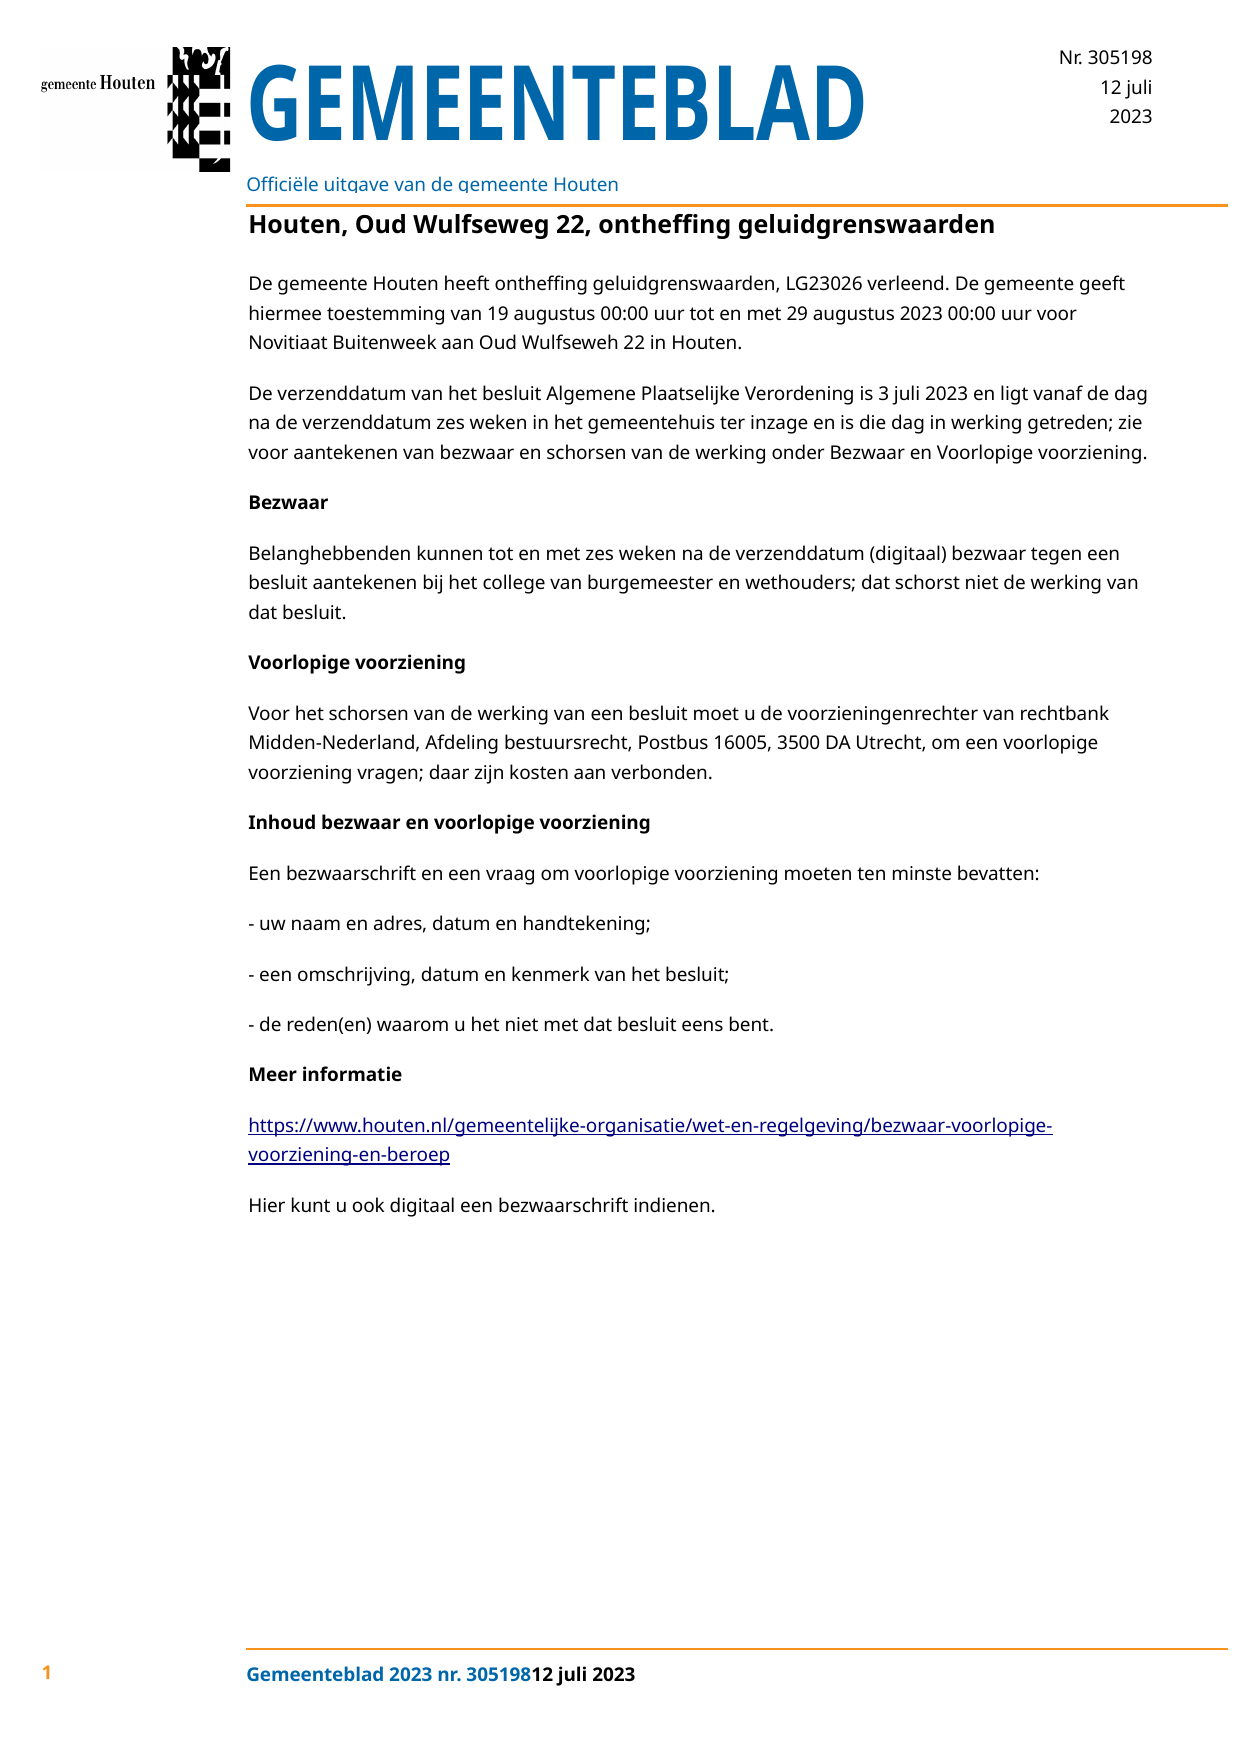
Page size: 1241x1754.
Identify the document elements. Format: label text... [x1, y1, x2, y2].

text Inhoud bezwaar en voorlopige voorziening [248, 809, 1152, 835]
text - een omschrijving, datum en kenmerk van het besluit; [248, 961, 1152, 986]
text Voor het schorsen van de werking van een besluit moet u de voorzieningenrechter van rechtbank Midden-Nederland, Afdeling bestuursrecht, Postbus 16005, 3500 DA Utrecht, om een voorlopige voorziening vragen; daar zijn kosten aan verbonden. [248, 700, 1152, 785]
picture [41, 47, 231, 172]
text Houten, Oud Wulfseweg 22, ontheffing geluidgrenswaarden [248, 207, 1152, 241]
text Meer informatie [248, 1062, 1152, 1087]
text Voorlopige voorziening [248, 649, 1152, 675]
text https://www.houten.nl/gemeentelijke-organisatie/wet-en-regelgeving/bezwaar-voorlopige-voorziening-en-beroep [248, 1112, 1152, 1167]
text Bezwaar [248, 489, 1152, 515]
text Belanghebbenden kunnen tot en met zes weken na de verzenddatum (digitaal) bezwaar tegen een besluit aantekenen bij het college van burgemeester en wethouders; dat schorst niet de werking van dat besluit. [248, 540, 1152, 625]
text Hier kunt u ook digitaal een bezwaarschrift indienen. [248, 1192, 1152, 1218]
text Een bezwaarschrift en een vraag om voorlopige voorziening moeten ten minste bevatten: [248, 860, 1152, 886]
text - uw naam en adres, datum en handtekening; [248, 910, 1152, 936]
text De gemeente Houten heeft ontheffing geluidgrenswaarden, LG23026 verleend. De gemeente geeft hiermee toestemming van 19 augustus 00:00 uur tot en met 29 augustus 2023 00:00 uur voor Novitiaat Buitenweek aan Oud Wulfseweh 22 in Houten. [248, 270, 1152, 355]
text - de reden(en) waarom u het niet met dat besluit eens bent. [248, 1011, 1152, 1037]
text De verzenddatum van het besluit Algemene Plaatselijke Verordening is 3 juli 2023 en ligt vanaf de dag na de verzenddatum zes weken in het gemeentehuis ter inzage en is die dag in werking getreden; zie voor aantekenen van bezwaar en schorsen van de werking onder Bezwaar en Voorlopige voorziening. [248, 380, 1152, 465]
